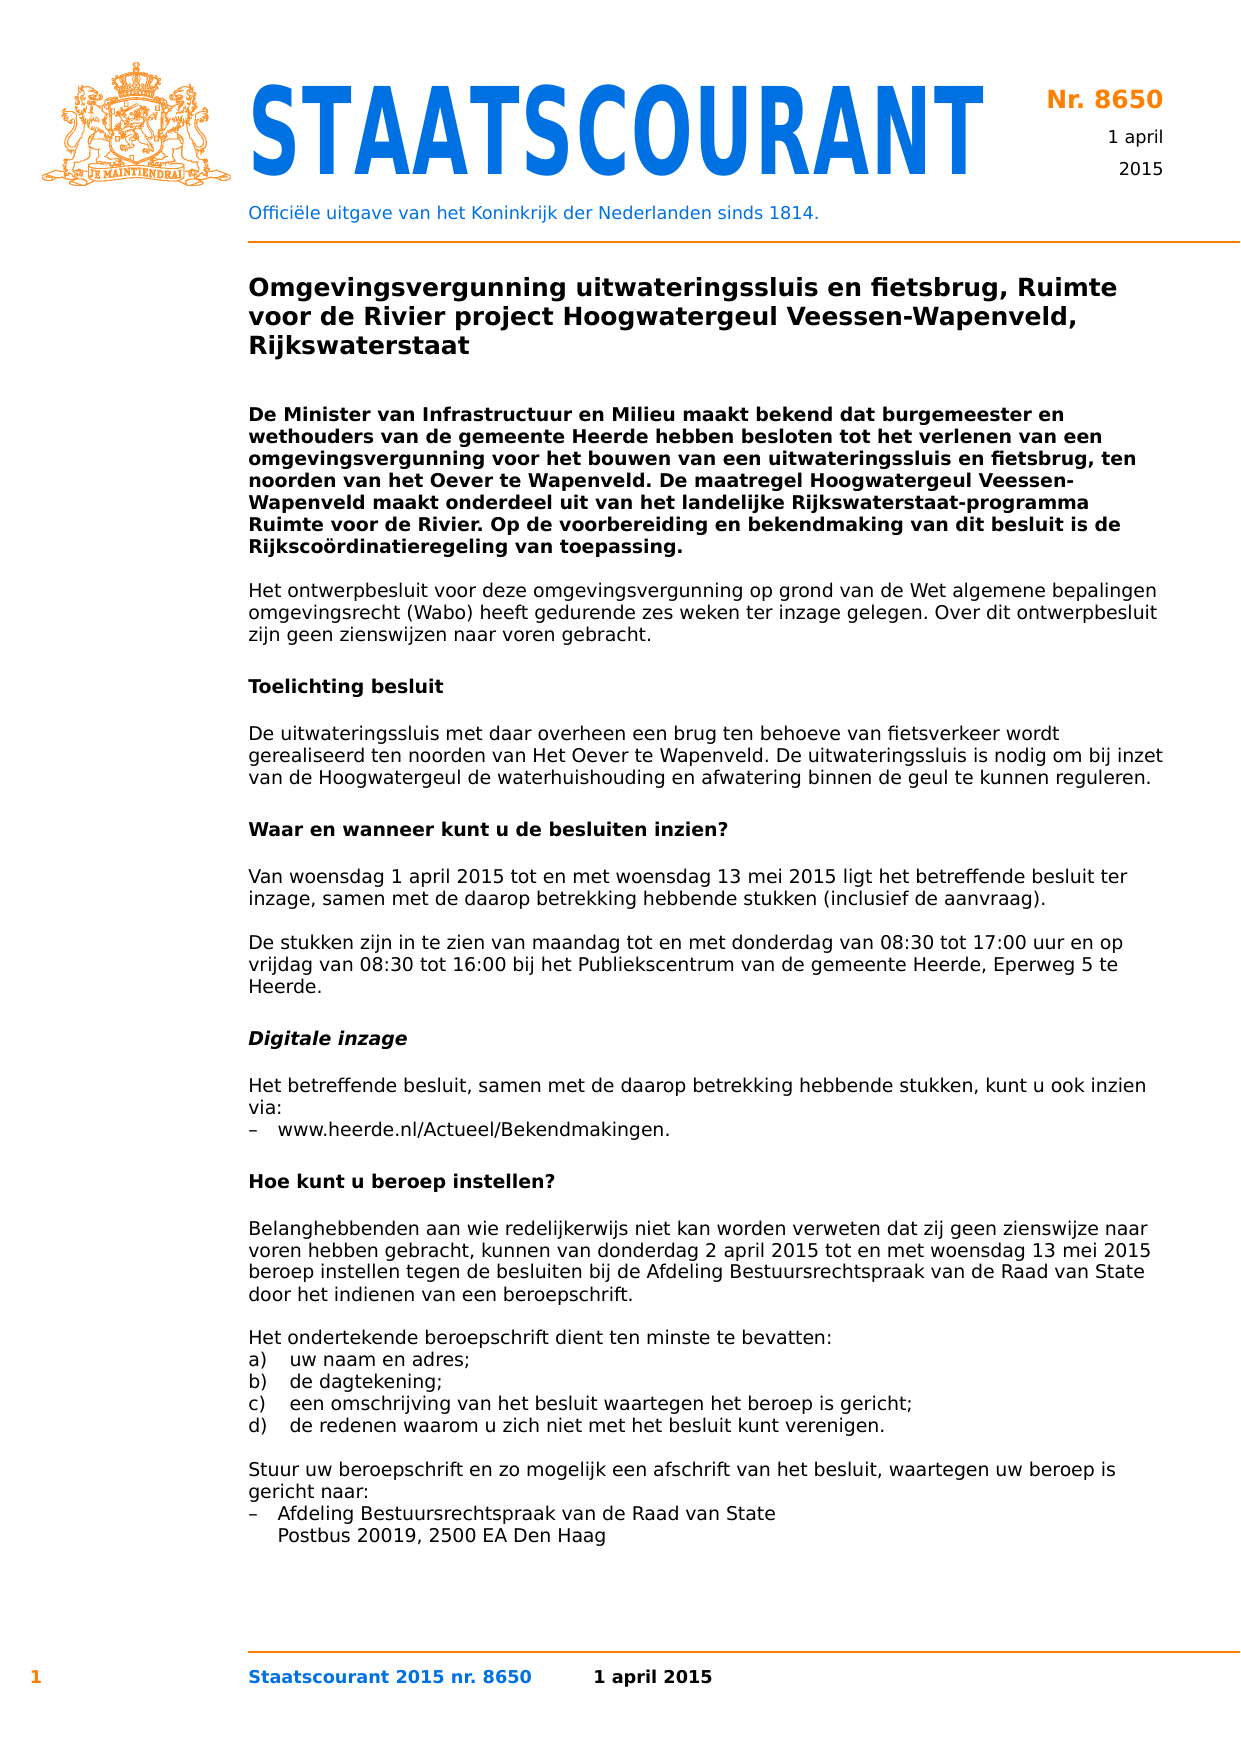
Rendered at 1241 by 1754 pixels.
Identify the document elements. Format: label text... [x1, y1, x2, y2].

table_header [25, 62, 248, 241]
text Stuur uw beroepschrift en zo mogelijk een afschrift van het besluit, waartegen uw beroep is gericht naar: [248, 1459, 1163, 1503]
table_header STAATSCOURANT [248, 62, 998, 203]
text Belanghebbenden aan wie redelijkerwijs niet kan worden verweten dat zij geen zienswijze naar voren hebben gebracht, kunnen van donderdag 2 april 2015 tot en met woensdag 13 mei 2015 beroep instellen tegen de besluiten bij de Afdeling Bestuursrechtspraak van de Raad van State door het indienen van een beroepschrift. [248, 1217, 1163, 1305]
text Het ondertekende beroepschrift dient ten minste te bevatten: [248, 1327, 1163, 1349]
text – Afdeling Bestuursrechtspraak van de Raad van State [248, 1503, 1163, 1525]
table_cell 2015 [998, 153, 1240, 203]
text Het ontwerpbesluit voor deze omgevingsvergunning op grond van de Wet algemene bepalingen omgevingsrecht (Wabo) heeft gedurende zes weken ter inzage gelegen. Over dit ontwerpbesluit zijn geen zienswijzen naar voren gebracht. [248, 580, 1163, 646]
table_header Nr. 8650 [998, 62, 1240, 121]
subtitle Waar en wanneer kunt u de besluiten inzien? [248, 819, 1163, 841]
text Van woensdag 1 april 2015 tot en met woensdag 13 mei 2015 ligt het betreffende besluit ter inzage, samen met de daarop betrekking hebbende stukken (inclusief de aanvraag). [248, 866, 1163, 910]
table_cell Officiële uitgave van het Koninkrijk der Nederlanden sinds 1814. [248, 203, 1240, 241]
text – www.heerde.nl/Actueel/Bekendmakingen. [248, 1118, 1163, 1141]
subtitle Hoe kunt u beroep instellen? [248, 1171, 1163, 1192]
text c) een omschrijving van het besluit waartegen het beroep is gericht; [248, 1393, 1163, 1415]
text Postbus 20019, 2500 EA Den Haag [277, 1525, 1163, 1547]
picture [41, 62, 231, 186]
subtitle Toelichting besluit [248, 676, 1163, 698]
text b) de dagtekening; [248, 1371, 1163, 1393]
text a) uw naam en adres; [248, 1349, 1163, 1371]
subtitle Omgevingsvergunning uitwateringssluis en fietsbrug, Ruimte voor de Rivier project Hoogwatergeul Veessen-Wapenveld, Rijkswaterstaat [248, 273, 1163, 361]
text Het betreffende besluit, samen met de daarop betrekking hebbende stukken, kunt u ook inzien via: [248, 1074, 1163, 1118]
text De Minister van Infrastructuur en Milieu maakt bekend dat burgemeester en wethouders van de gemeente Heerde hebben besloten tot het verlenen van een omgevingsvergunning voor het bouwen van een uitwateringssluis en fietsbrug, ten noorden van het Oever te Wapenveld. De maatregel Hoogwatergeul Veessen-Wapenveld maakt onderdeel uit van het landelijke Rijkswaterstaat-programma Ruimte voor de Rivier. Op de voorbereiding en bekendmaking van dit besluit is de Rijkscoördinatieregeling van toepassing. [248, 404, 1163, 558]
text De stukken zijn in te zien van maandag tot en met donderdag van 08:30 tot 17:00 uur en op vrijdag van 08:30 tot 16:00 bij het Publiekscentrum van de gemeente Heerde, Eperweg 5 te Heerde. [248, 932, 1163, 998]
subtitle Digitale inzage [248, 1028, 1163, 1049]
table_cell 1 april [998, 121, 1240, 153]
text d) de redenen waarom u zich niet met het besluit kunt verenigen. [248, 1415, 1163, 1437]
text De uitwateringssluis met daar overheen een brug ten behoeve van fietsverkeer wordt gerealiseerd ten noorden van Het Oever te Wapenveld. De uitwateringssluis is nodig om bij inzet van de Hoogwatergeul de waterhuishouding en afwatering binnen de geul te kunnen reguleren. [248, 723, 1163, 789]
